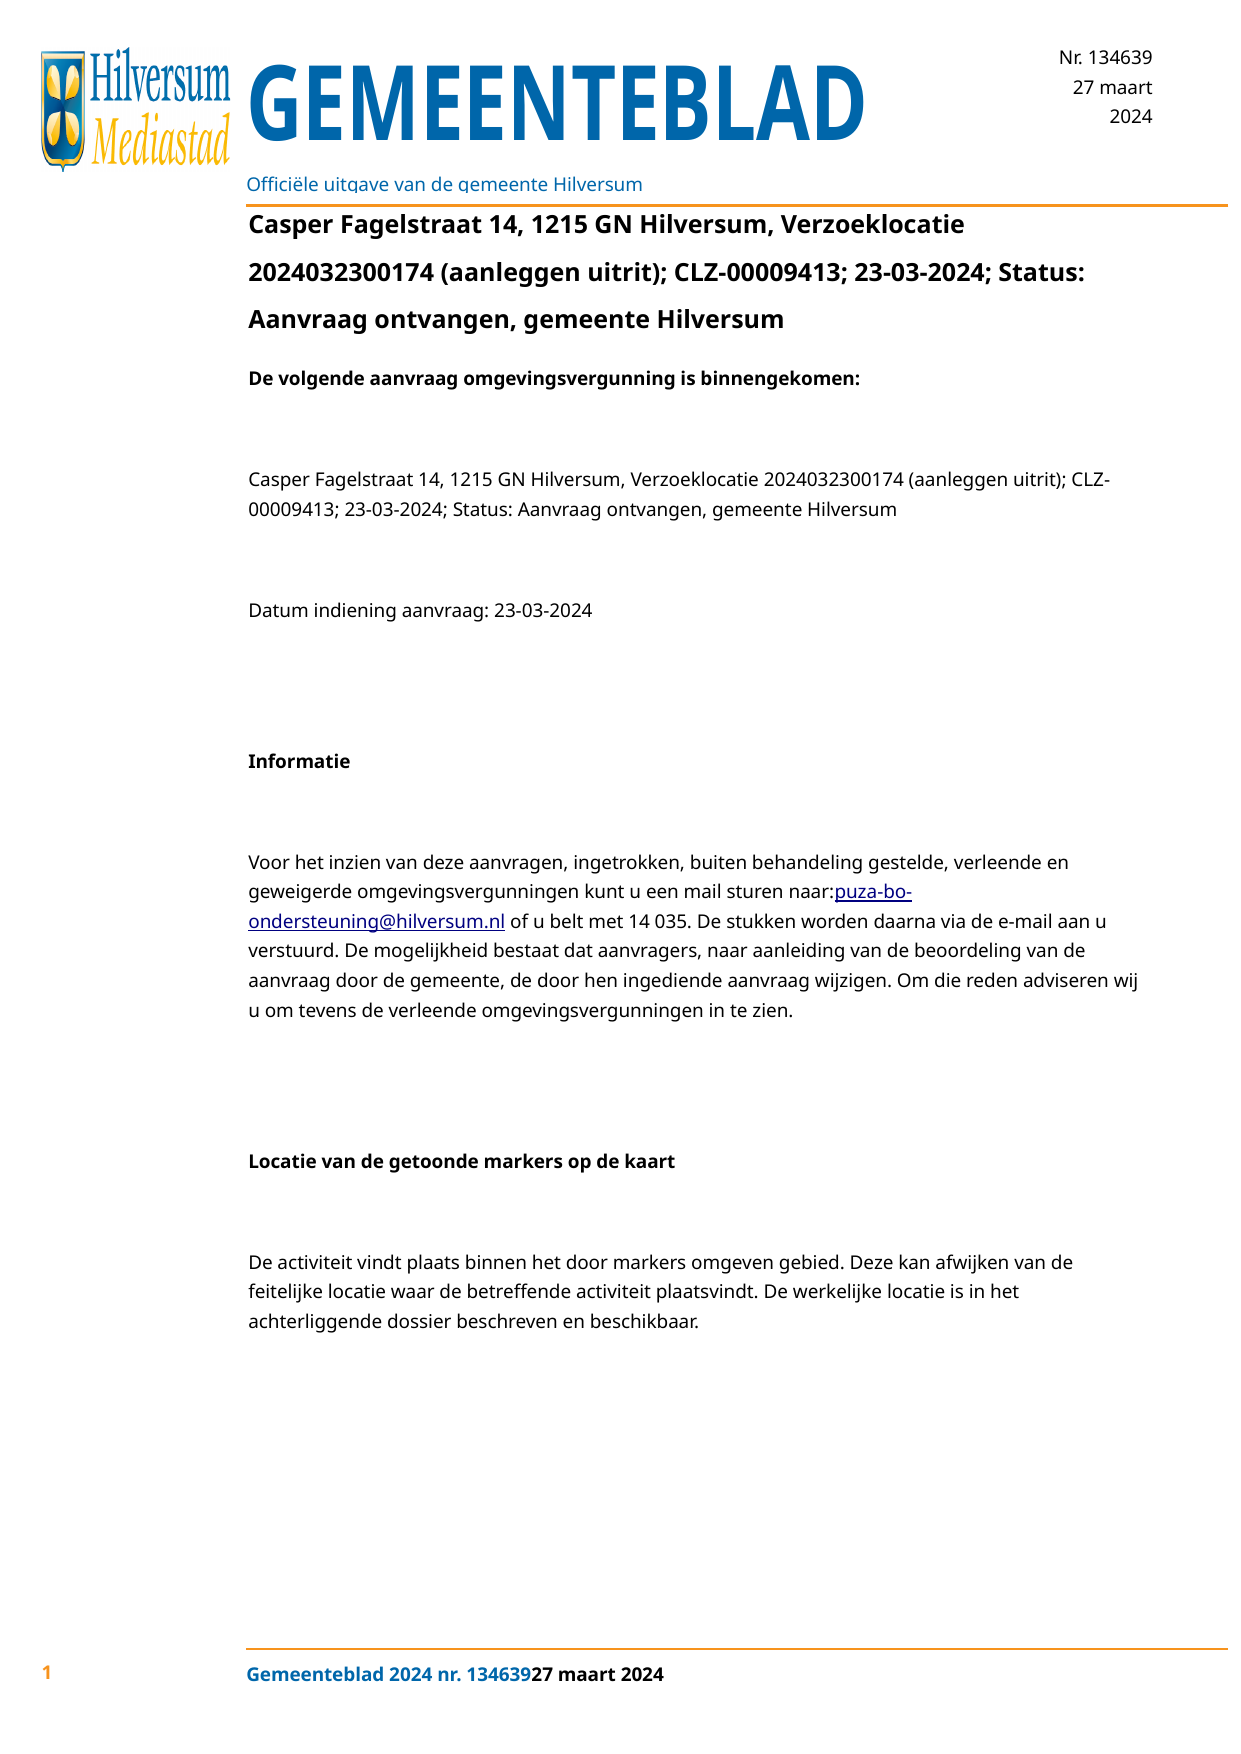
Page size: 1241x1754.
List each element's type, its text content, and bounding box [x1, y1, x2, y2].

text Casper Fagelstraat 14, 1215 GN Hilversum, Verzoeklocatie 2024032300174 (aanleggen uitrit); CLZ-00009413; 23-03-2024; Status: Aanvraag ontvangen, gemeente Hilversum [248, 207, 1152, 336]
text Informatie [248, 748, 1152, 774]
picture [41, 47, 231, 172]
text De activiteit vindt plaats binnen het door markers omgeven gebied. Deze kan afwijken van de feitelijke locatie waar de betreffende activiteit plaatsvindt. De werkelijke locatie is in het achterliggende dossier beschreven en beschikbaar. [248, 1249, 1152, 1334]
text Casper Fagelstraat 14, 1215 GN Hilversum, Verzoeklocatie 2024032300174 (aanleggen uitrit); CLZ-00009413; 23-03-2024; Status: Aanvraag ontvangen, gemeente Hilversum [248, 466, 1152, 522]
text Voor het inzien van deze aanvragen, ingetrokken, buiten behandeling gestelde, verleende en geweigerde omgevingsvergunningen kunt u een mail sturen naar:puza-bo-ondersteuning@hilversum.nl of u belt met 14 035. De stukken worden daarna via de e-mail aan u verstuurd. De mogelijkheid bestaat dat aanvragers, naar aanleiding van de beoordeling van de aanvraag door de gemeente, de door hen ingediende aanvraag wijzigen. Om die reden adviseren wij u om tevens de verleende omgevingsvergunningen in te zien. [248, 849, 1152, 1022]
text Datum indiening aanvraag: 23-03-2024 [248, 597, 1152, 622]
text De volgende aanvraag omgevingsvergunning is binnengekomen: [248, 366, 1152, 391]
text Locatie van de getoonde markers op de kaart [248, 1148, 1152, 1174]
